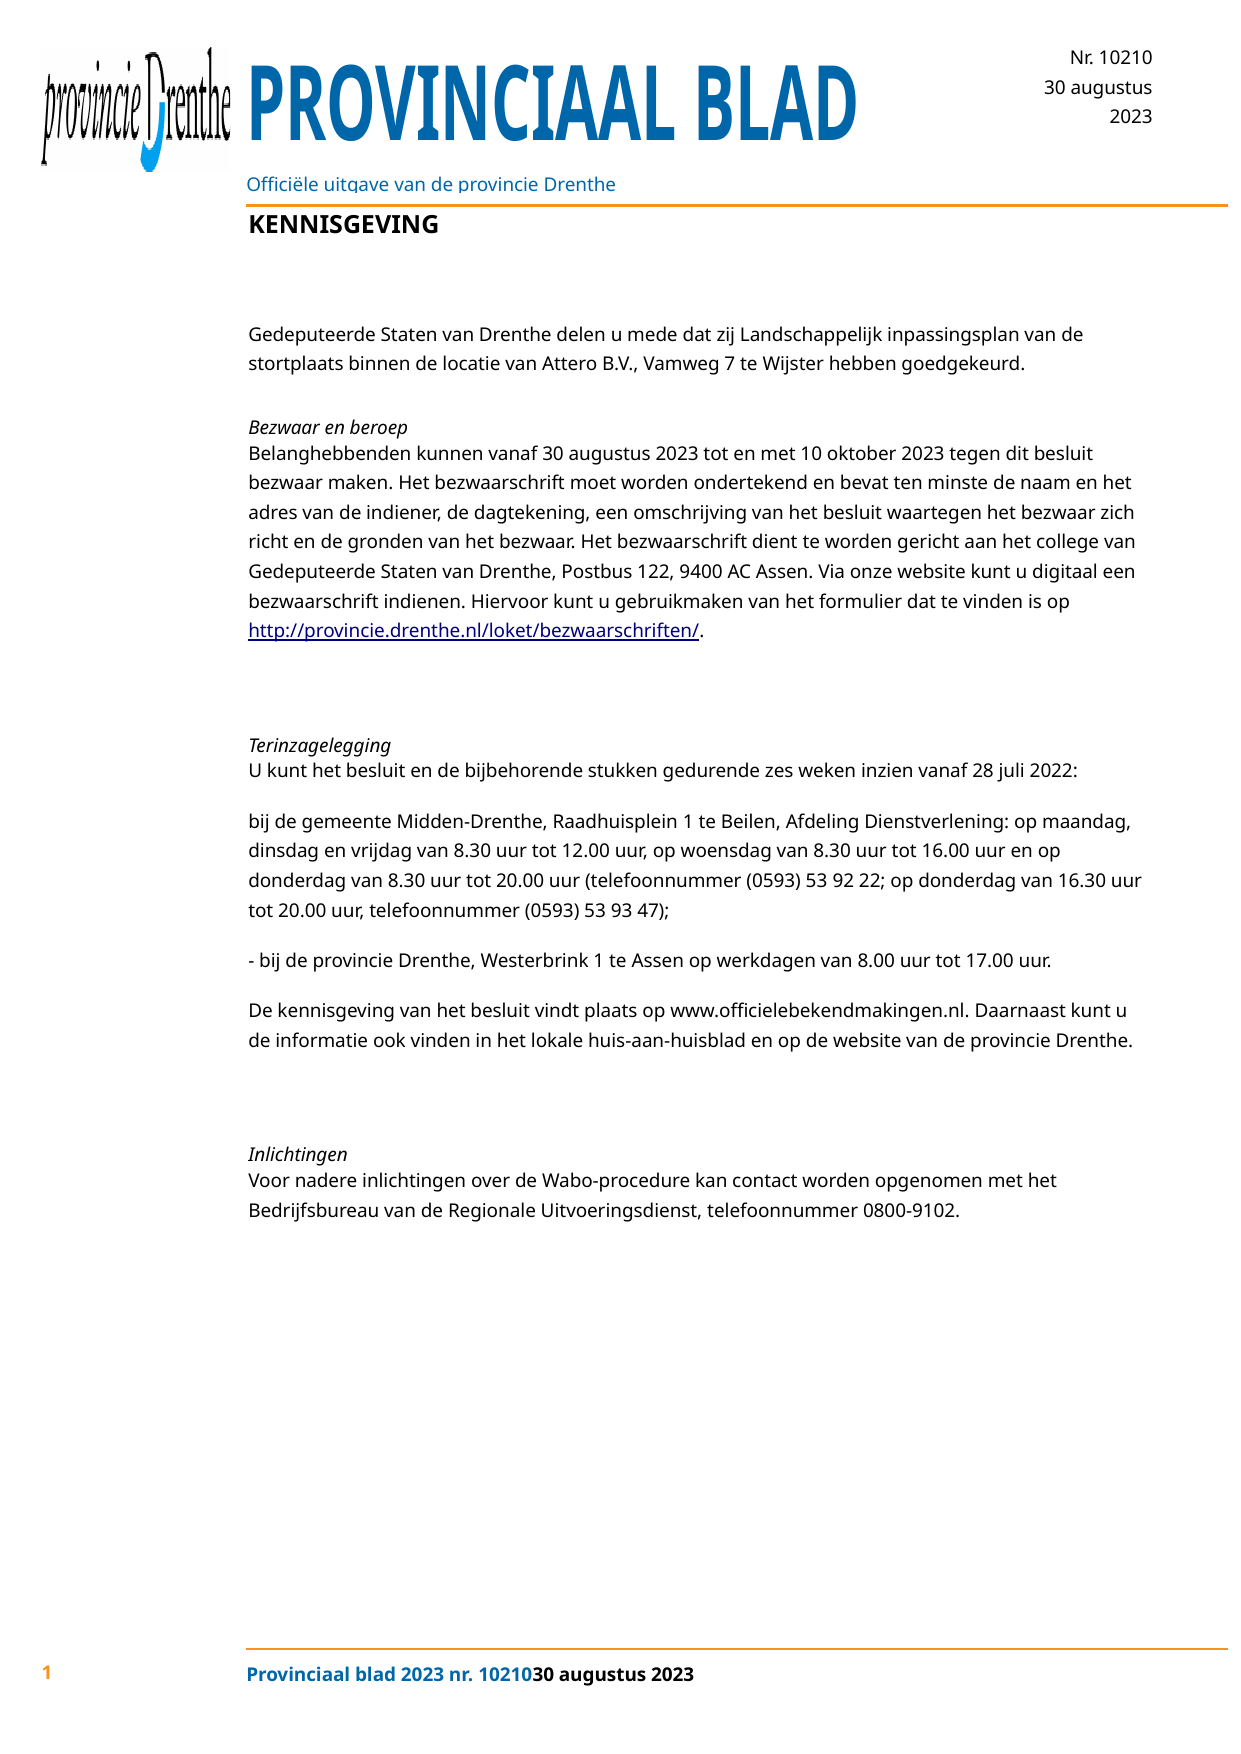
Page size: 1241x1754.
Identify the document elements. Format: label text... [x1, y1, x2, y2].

text KENNISGEVING [248, 207, 1152, 241]
text Bezwaar en beroep [248, 414, 1152, 440]
text - bij de provincie Drenthe, Westerbrink 1 te Assen op werkdagen van 8.00 uur tot 17.00 uur. [248, 947, 1152, 973]
text Belanghebbenden kunnen vanaf 30 augustus 2023 tot en met 10 oktober 2023 tegen dit besluit bezwaar maken. Het bezwaarschrift moet worden ondertekend en bevat ten minste de naam en het adres van de indiener, de dagtekening, een omschrijving van het besluit waartegen het bezwaar zich richt en de gronden van het bezwaar. Het bezwaarschrift dient te worden gericht aan het college van Gedeputeerde Staten van Drenthe, Postbus 122, 9400 AC Assen. Via onze website kunt u digitaal een bezwaarschrift indienen. Hiervoor kunt u gebruikmaken van het formulier dat te vinden is op http://provincie.drenthe.nl/loket/bezwaarschriften/. [248, 440, 1152, 643]
text Voor nadere inlichtingen over de Wabo-procedure kan contact worden opgenomen met het Bedrijfsbureau van de Regionale Uitvoeringsdienst, telefoonnummer 0800-9102. [248, 1167, 1152, 1223]
picture [41, 47, 231, 172]
text bij de gemeente Midden-Drenthe, Raadhuisplein 1 te Beilen, Afdeling Dienstverlening: op maandag, dinsdag en vrijdag van 8.30 uur tot 12.00 uur, op woensdag van 8.30 uur tot 16.00 uur en op donderdag van 8.30 uur tot 20.00 uur (telefoonnummer (0593) 53 92 22; op donderdag van 16.30 uur tot 20.00 uur, telefoonnummer (0593) 53 93 47); [248, 808, 1152, 922]
text Inlichtingen [248, 1142, 1152, 1167]
text Terinzagelegging [248, 732, 1152, 758]
text U kunt het besluit en de bijbehorende stukken gedurende zes weken inzien vanaf 28 juli 2022: [248, 758, 1152, 783]
text Gedeputeerde Staten van Drenthe delen u mede dat zij Landschappelijk inpassingsplan van de stortplaats binnen de locatie van Attero B.V., Vamweg 7 te Wijster hebben goedgekeurd. [248, 321, 1152, 376]
text De kennisgeving van het besluit vindt plaats op www.officielebekendmakingen.nl. Daarnaast kunt u de informatie ook vinden in het lokale huis-aan-huisblad en op de website van de provincie Drenthe. [248, 998, 1152, 1053]
